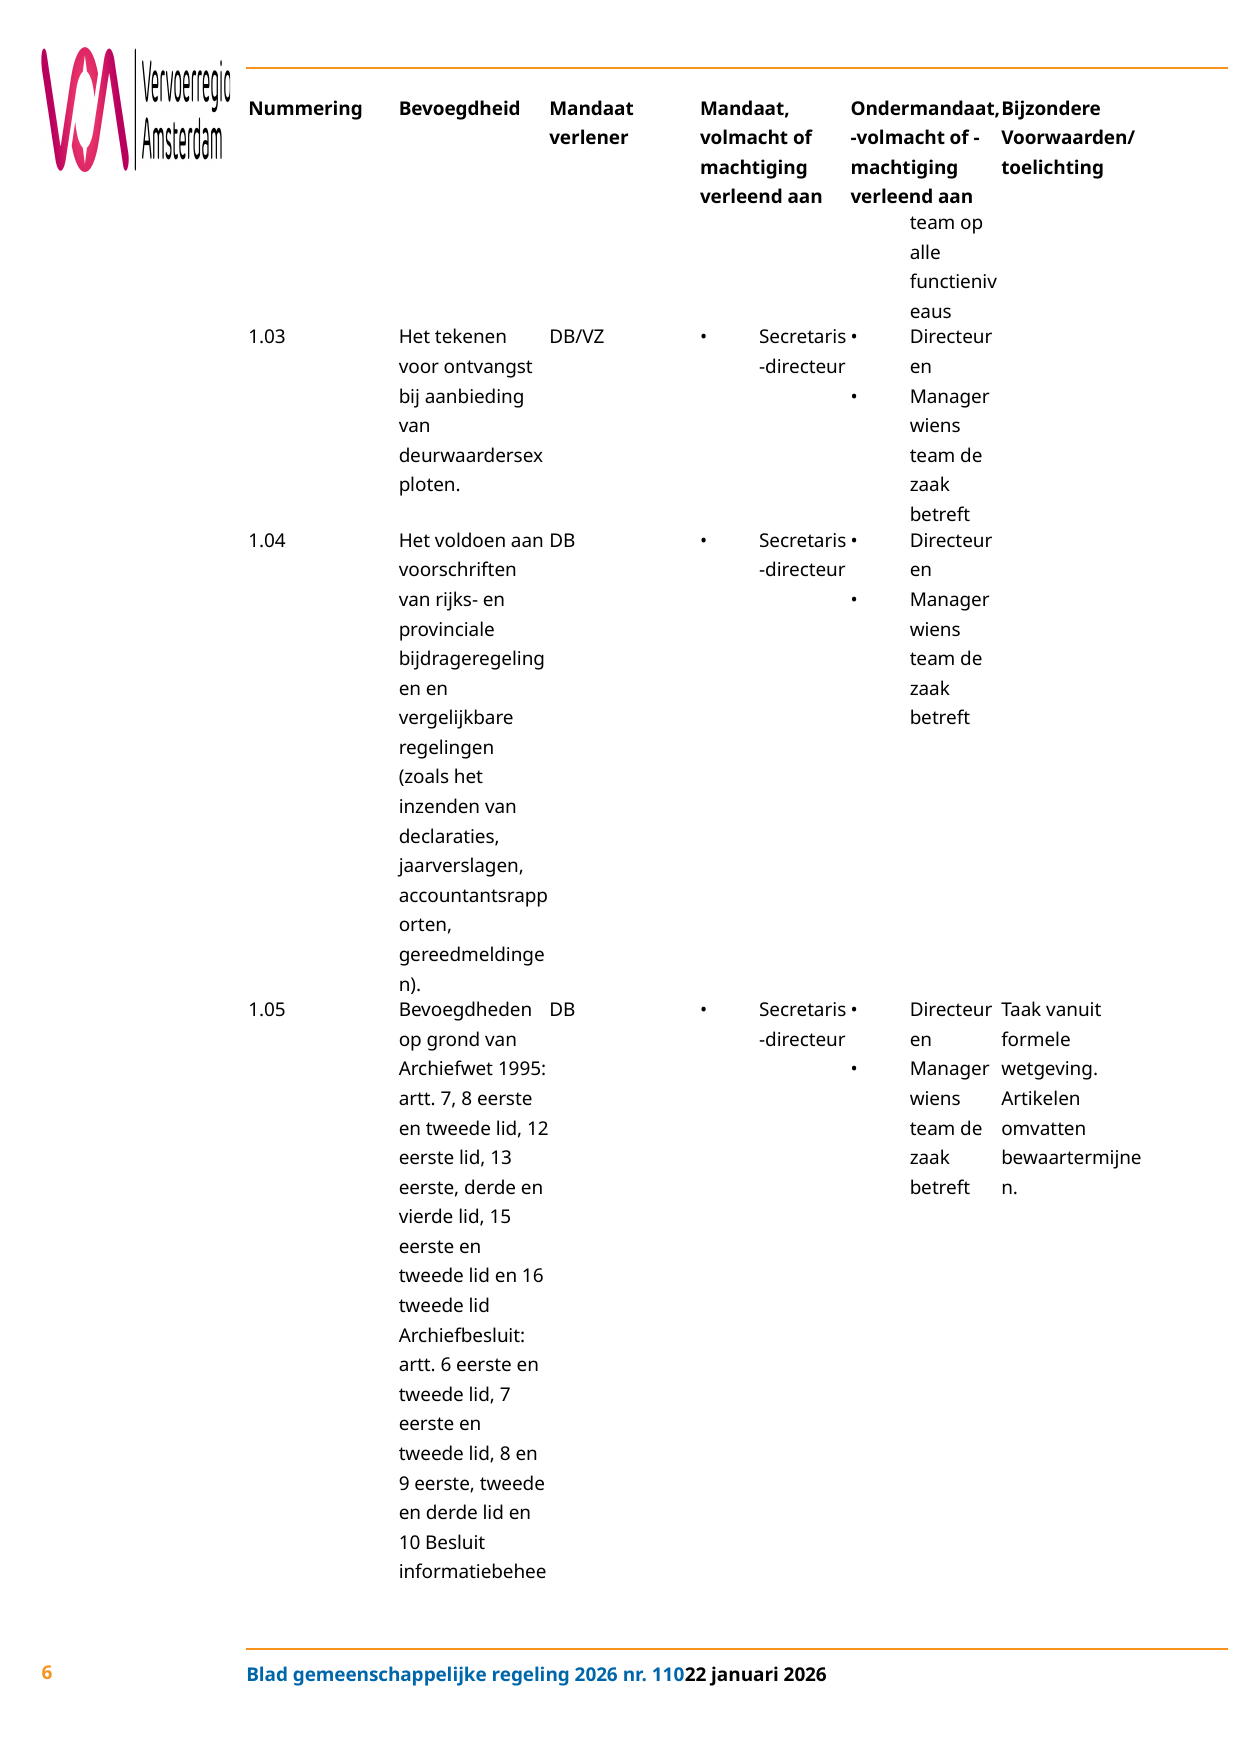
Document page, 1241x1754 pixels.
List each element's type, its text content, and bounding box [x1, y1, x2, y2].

table_cell [549, 209, 700, 324]
table_cell [700, 209, 850, 324]
table_cell Het voldoen aan voorschriften van rijks- en provinciale bijdrageregelingen en vergelijkbare regelingen (zoals het inzenden van declaraties, jaarverslagen, accountantsrapporten, gereedmeldingen). [399, 527, 549, 996]
table_cell [399, 209, 549, 324]
table_cell Directeuren Manager wiens team de zaak betreft [850, 996, 1001, 1584]
table_cell [1001, 527, 1152, 996]
table_cell Directeuren Manager wiens team de zaak betreft [850, 324, 1001, 527]
table_cell Directeuren Manager wiens team de zaak betreft [850, 527, 1001, 996]
table_header Bevoegdheid [399, 95, 549, 209]
table_header Mandaat, volmacht of machtiging verleend aan [700, 95, 850, 209]
table_cell Taak vanuit formele wetgeving. Artikelen omvatten bewaartermijnen. [1001, 996, 1152, 1584]
table_header Ondermandaat, -volmacht of -machtiging verleend aan [850, 95, 1001, 209]
table_cell Het tekenen voor ontvangst bij aanbieding van deurwaardersexploten. [399, 324, 549, 527]
table_cell 1.04 [248, 527, 398, 996]
table_cell 1.03 [248, 324, 398, 527]
table_cell Secretaris-directeur [700, 324, 850, 527]
picture [41, 47, 231, 172]
table_cell DB [549, 527, 700, 996]
table_cell Secretaris-directeur [700, 996, 850, 1584]
table_cell team op alle functieniveaus [850, 209, 1001, 324]
table_cell DB/VZ [549, 324, 700, 527]
table_cell [248, 209, 398, 324]
table_cell Secretaris-directeur [700, 527, 850, 996]
table_cell [1001, 324, 1152, 527]
table_cell DB [549, 996, 700, 1584]
table_cell Bevoegdheden op grond van Archiefwet 1995: artt. 7, 8 eerste en tweede lid, 12 eerste lid, 13 eerste, derde en vierde lid, 15 eerste en tweede lid en 16 tweede lid Archiefbesluit: artt. 6 eerste en tweede lid, 7 eerste en tweede lid, 8 en 9 eerste, tweede en derde lid en 10 Besluit informatiebehee [399, 996, 549, 1584]
table_cell 1.05 [248, 996, 398, 1584]
table_cell [1001, 209, 1152, 324]
table_header Nummering [248, 95, 398, 209]
table_header Bijzondere Voorwaarden/ toelichting [1001, 95, 1152, 209]
table_header Mandaat verlener [549, 95, 700, 209]
